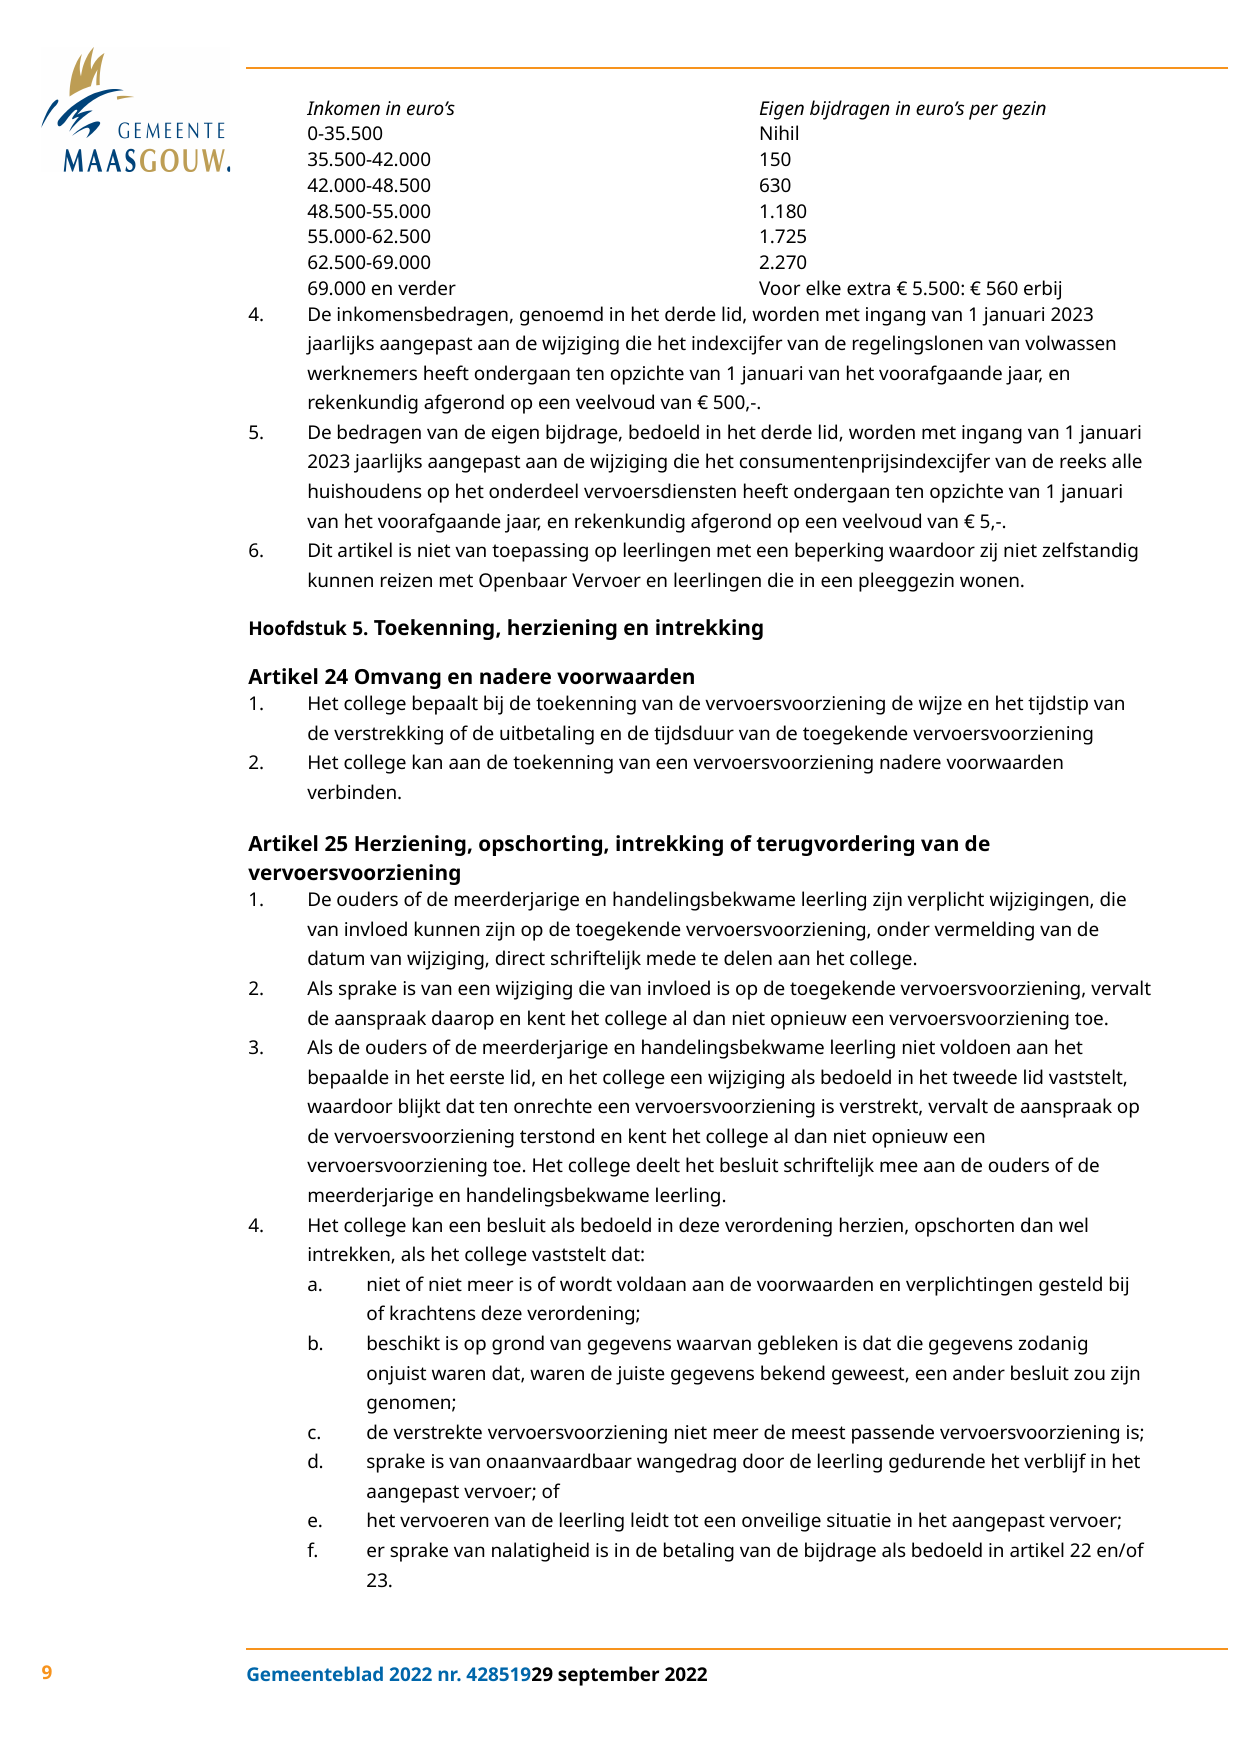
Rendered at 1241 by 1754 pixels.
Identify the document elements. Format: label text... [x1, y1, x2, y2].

list Dit artikel is niet van toepassing op leerlingen met een beperking waardoor zij niet zelfstandig kunnen reizen met Openbaar Vervoer en leerlingen die in een pleeggezin wonen. [248, 537, 1152, 593]
table_cell 1.180 [759, 198, 1211, 223]
text Hoofdstuk 5. Toekenning, herziening en intrekking [248, 613, 1152, 641]
table_cell 35.500-42.000 [307, 146, 759, 172]
table_header Inkomen in euro’s [307, 95, 759, 121]
table_cell 48.500-55.000 [307, 198, 759, 223]
list Als sprake is van een wijziging die van invloed is op de toegekende vervoersvoorziening, vervalt de aanspraak daarop en kent het college al dan niet opnieuw een vervoersvoorziening toe. [248, 975, 1152, 1031]
list Als de ouders of de meerderjarige en handelingsbekwame leerling niet voldoen aan het bepaalde in het eerste lid, en het college een wijziging als bedoeld in het tweede lid vaststelt, waardoor blijkt dat ten onrechte een vervoersvoorziening is verstrekt, vervalt de aanspraak op de vervoersvoorziening terstond en kent het college al dan niet opnieuw een vervoersvoorziening toe. Het college deelt het besluit schriftelijk mee aan de ouders of de meerderjarige en handelingsbekwame leerling. [248, 1034, 1152, 1208]
table_cell 2.270 [759, 249, 1211, 275]
text Artikel 25 Herziening, opschorting, intrekking of terugvordering van de vervoersvoorziening [248, 829, 1152, 886]
list Het college kan aan de toekenning van een vervoersvoorziening nadere voorwaarden verbinden. [248, 749, 1152, 805]
list De inkomensbedragen, genoemd in het derde lid, worden met ingang van 1 januari 2023 jaarlijks aangepast aan de wijziging die het indexcijfer van de regelingslonen van volwassen werknemers heeft ondergaan ten opzichte van 1 januari van het voorafgaande jaar, en rekenkundig afgerond op een veelvoud van € 500,-. [248, 301, 1152, 415]
list De bedragen van de eigen bijdrage, bedoeld in het derde lid, worden met ingang van 1 januari 2023 jaarlijks aangepast aan de wijziging die het consumentenprijsindexcijfer van de reeks alle huishoudens op het onderdeel vervoersdiensten heeft ondergaan ten opzichte van 1 januari van het voorafgaande jaar, en rekenkundig afgerond op een veelvoud van € 5,-. [248, 419, 1152, 534]
list De ouders of de meerderjarige en handelingsbekwame leerling zijn verplicht wijzigingen, die van invloed kunnen zijn op de toegekende vervoersvoorziening, onder vermelding van de datum van wijziging, direct schriftelijk mede te delen aan het college. [248, 886, 1152, 971]
table_cell 0-35.500 [307, 121, 759, 146]
table_cell 55.000-62.500 [307, 224, 759, 249]
table_cell 62.500-69.000 [307, 249, 759, 275]
list beschikt is op grond van gegevens waarvan gebleken is dat die gegevens zodanig onjuist waren dat, waren de juiste gegevens bekend geweest, een ander besluit zou zijn genomen; [307, 1330, 1152, 1415]
table_cell 630 [759, 172, 1211, 198]
list sprake is van onaanvaardbaar wangedrag door de leerling gedurende het verblijf in het aangepast vervoer; of [307, 1448, 1152, 1504]
table_cell 1.725 [759, 224, 1211, 249]
table_cell Voor elke extra € 5.500: € 560 erbij [759, 275, 1211, 301]
table_cell 69.000 en verder [307, 275, 759, 301]
text Artikel 24 Omvang en nadere voorwaarden [248, 662, 1152, 690]
list er sprake van nalatigheid is in de betaling van de bijdrage als bedoeld in artikel 22 en/of 23. [307, 1537, 1152, 1593]
table_cell Nihil [759, 121, 1211, 146]
list niet of niet meer is of wordt voldaan aan de voorwaarden en verplichtingen gesteld bij of krachtens deze verordening; [307, 1271, 1152, 1326]
list Het college kan een besluit als bedoeld in deze verordening herzien, opschorten dan wel intrekken, als het college vaststelt dat: [248, 1212, 1152, 1267]
list Het college bepaalt bij de toekenning van de vervoersvoorziening de wijze en het tijdstip van de verstrekking of de uitbetaling en de tijdsduur van de toegekende vervoersvoorziening [248, 690, 1152, 746]
table_cell 42.000-48.500 [307, 172, 759, 198]
picture [41, 47, 231, 172]
list de verstrekte vervoersvoorziening niet meer de meest passende vervoersvoorziening is; [307, 1419, 1152, 1445]
table_header Eigen bijdragen in euro’s per gezin [759, 95, 1211, 121]
list het vervoeren van de leerling leidt tot een onveilige situatie in het aangepast vervoer; [307, 1508, 1152, 1533]
table_cell 150 [759, 146, 1211, 172]
